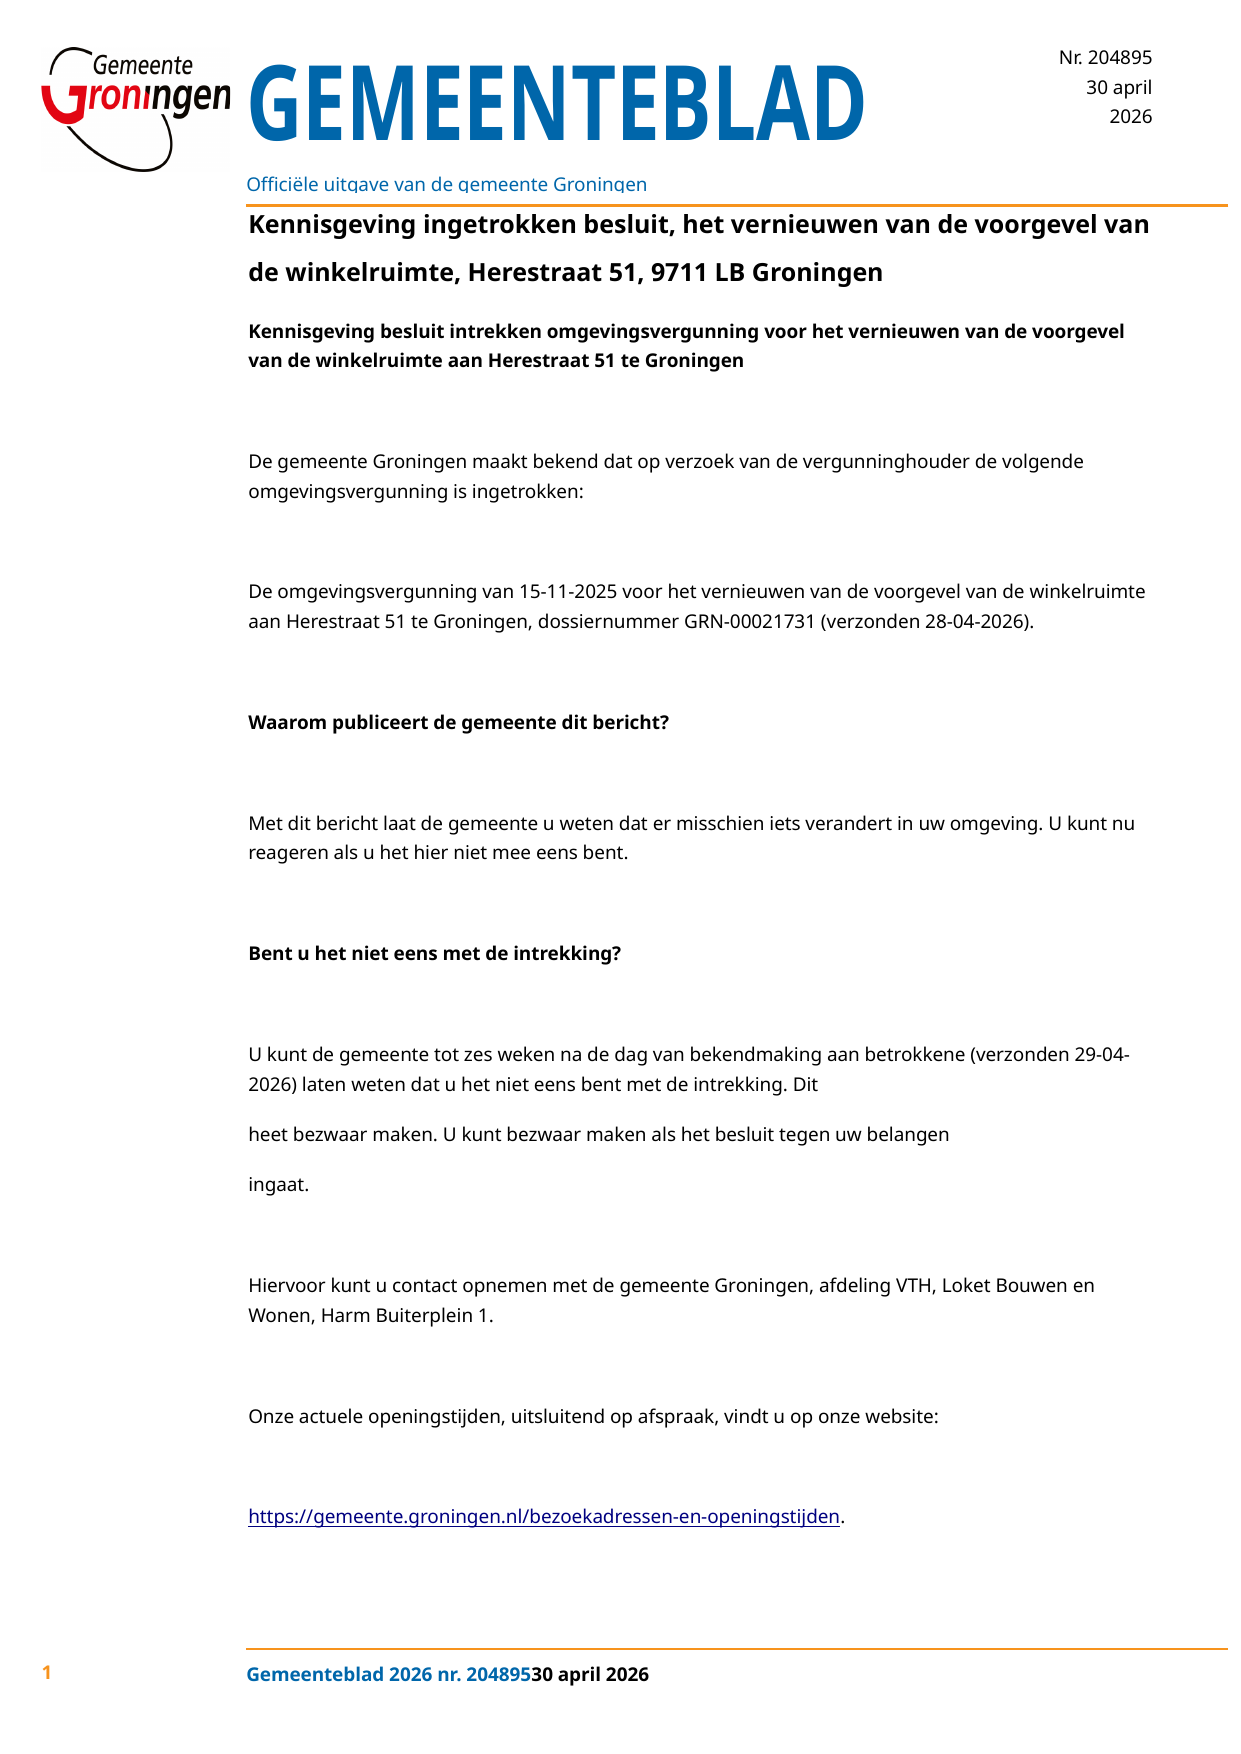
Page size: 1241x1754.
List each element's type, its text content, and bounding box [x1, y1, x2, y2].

text Kennisgeving besluit intrekken omgevingsvergunning voor het vernieuwen van de voorgevel van de winkelruimte aan Herestraat 51 te Groningen [248, 318, 1152, 373]
text U kunt de gemeente tot zes weken na de dag van bekendmaking aan betrokkene (verzonden 29-04-2026) laten weten dat u het niet eens bent met de intrekking. Dit [248, 1041, 1152, 1097]
text Hiervoor kunt u contact opnemen met de gemeente Groningen, afdeling VTH, Loket Bouwen en Wonen, Harm Buiterplein 1. [248, 1272, 1152, 1328]
text Waarom publiceert de gemeente dit bericht? [248, 709, 1152, 735]
text https://gemeente.groningen.nl/bezoekadressen-en-openingstijden. [248, 1504, 1152, 1529]
picture [41, 47, 231, 172]
text De omgevingsvergunning van 15-11-2025 voor het vernieuwen van de voorgevel van de winkelruimte aan Herestraat 51 te Groningen, dossiernummer GRN-00021731 (verzonden 28-04-2026). [248, 579, 1152, 634]
text heet bezwaar maken. U kunt bezwaar maken als het besluit tegen uw belangen [248, 1121, 1152, 1147]
text ingaat. [248, 1172, 1152, 1197]
text Bent u het niet eens met de intrekking? [248, 940, 1152, 966]
text De gemeente Groningen maakt bekend dat op verzoek van de vergunninghouder de volgende omgevingsvergunning is ingetrokken: [248, 448, 1152, 504]
text Kennisgeving ingetrokken besluit, het vernieuwen van de voorgevel van de winkelruimte, Herestraat 51, 9711 LB Groningen [248, 207, 1152, 288]
text Met dit bericht laat de gemeente u weten dat er misschien iets verandert in uw omgeving. U kunt nu reageren als u het hier niet mee eens bent. [248, 810, 1152, 865]
text Onze actuele openingstijden, uitsluitend op afspraak, vindt u op onze website: [248, 1403, 1152, 1429]
